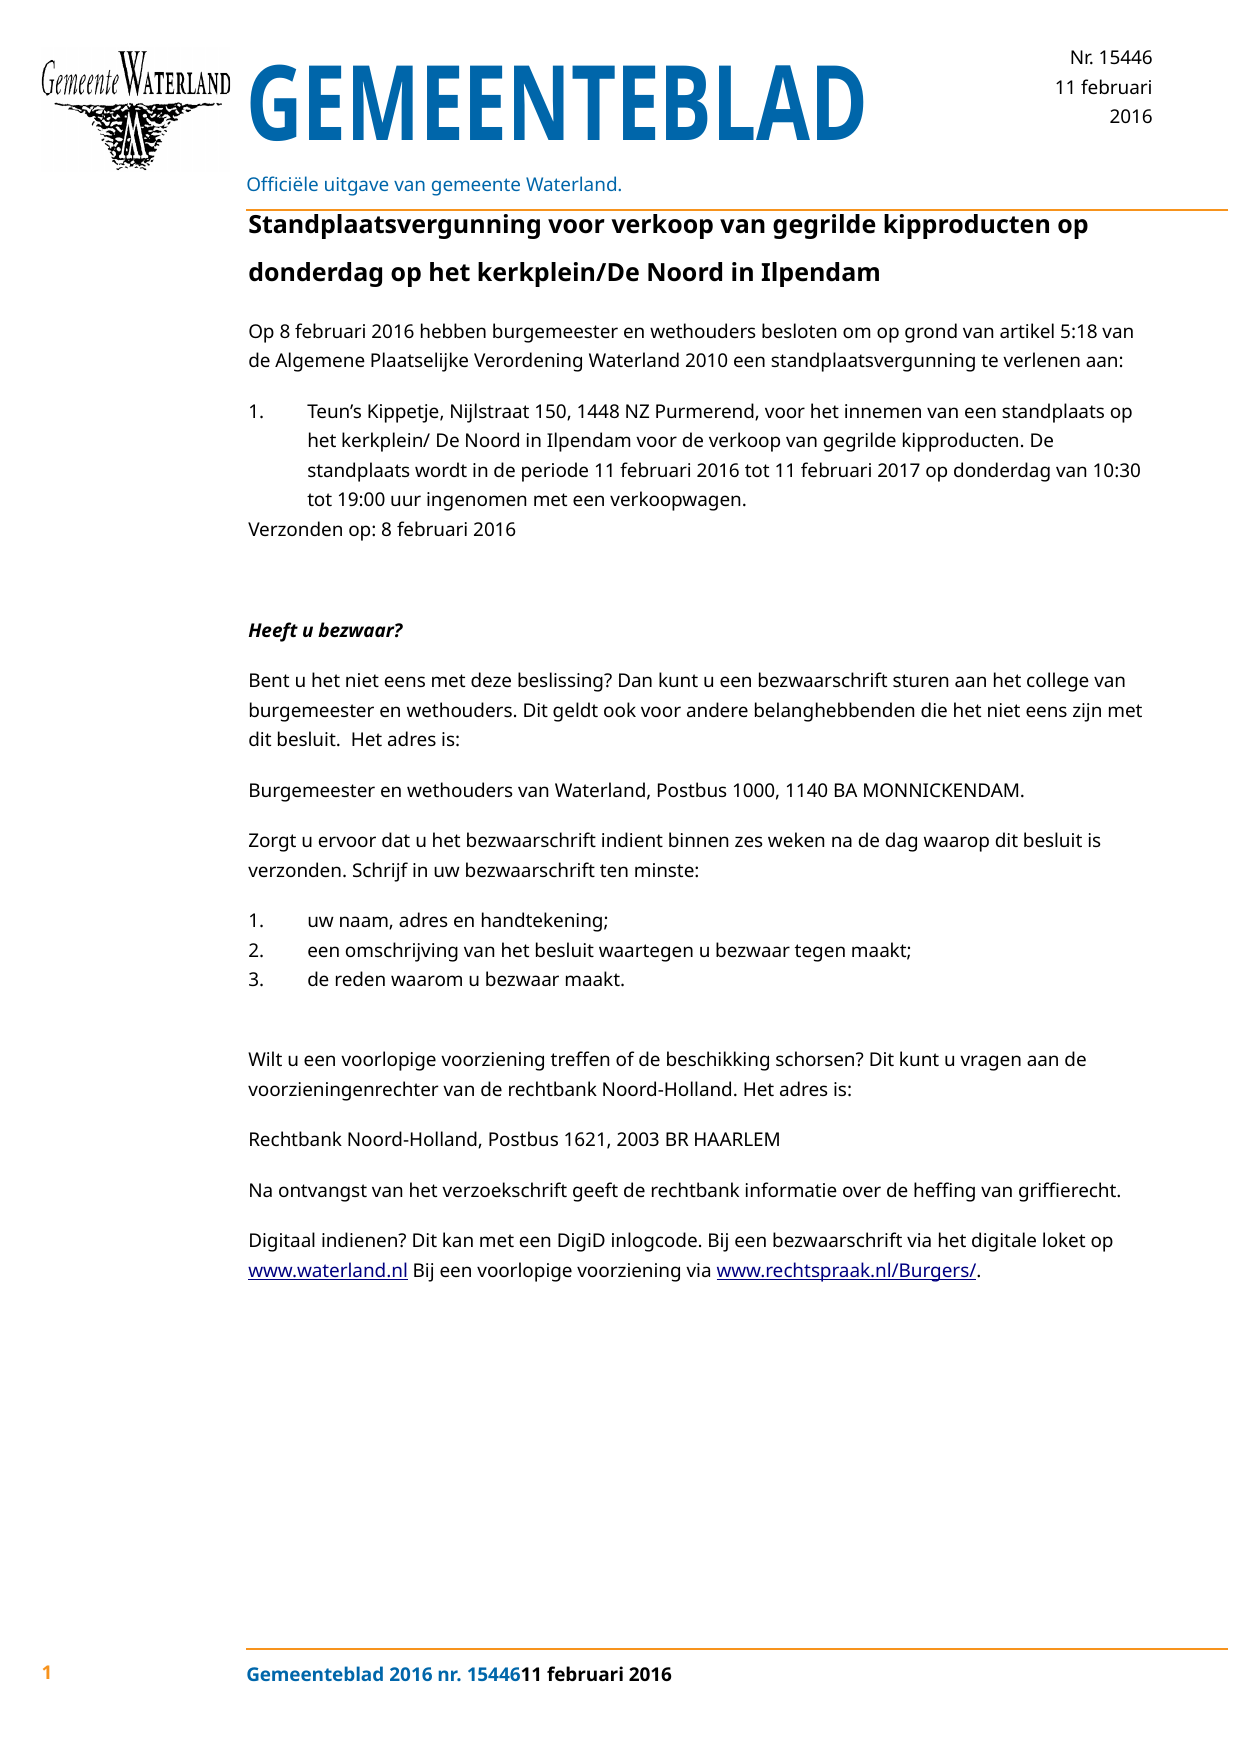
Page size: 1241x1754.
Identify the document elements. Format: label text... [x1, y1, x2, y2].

text Rechtbank Noord-Holland, Postbus 1621, 2003 BR HAARLEM [248, 1127, 1152, 1152]
picture [41, 47, 231, 172]
text Digitaal indienen? Dit kan met een DigiD inlogcode. Bij een bezwaarschrift via het digitale loket op www.waterland.nl Bij een voorlopige voorziening via www.rechtspraak.nl/Burgers/. [248, 1227, 1152, 1283]
text Na ontvangst van het verzoekschrift geeft de rechtbank informatie over de heffing van griffierecht. [248, 1177, 1152, 1203]
text Burgemeester en wethouders van Waterland, Postbus 1000, 1140 BA MONNICKENDAM. [248, 777, 1152, 803]
list uw naam, adres en handtekening; [248, 907, 1152, 933]
text Bent u het niet eens met deze beslissing? Dan kunt u een bezwaarschrift sturen aan het college van burgemeester en wethouders. Dit geldt ook voor andere belanghebbenden die het niet eens zijn met dit besluit. Het adres is: [248, 667, 1152, 752]
text Wilt u een voorlopige voorziening treffen of de beschikking schorsen? Dit kunt u vragen aan de voorzieningenrechter van de rechtbank Noord-Holland. Het adres is: [248, 1047, 1152, 1102]
list een omschrijving van het besluit waartegen u bezwaar tegen maakt; [248, 937, 1152, 963]
text Verzonden op: 8 februari 2016 [248, 516, 1152, 542]
text Standplaatsvergunning voor verkoop van gegrilde kipproducten op donderdag op het kerkplein/De Noord in Ilpendam [248, 211, 1152, 288]
text Op 8 februari 2016 hebben burgemeester en wethouders besloten om op grond van artikel 5:18 van de Algemene Plaatselijke Verordening Waterland 2010 een standplaatsvergunning te verlenen aan: [248, 318, 1152, 373]
text Heeft u bezwaar? [248, 617, 1152, 643]
list Teun’s Kippetje, Nijlstraat 150, 1448 NZ Purmerend, voor het innemen van een standplaats op het kerkplein/ De Noord in Ilpendam voor de verkoop van gegrilde kipproducten. De standplaats wordt in de periode 11 februari 2016 tot 11 februari 2017 op donderdag van 10:30 tot 19:00 uur ingenomen met een verkoopwagen. [248, 398, 1152, 512]
text Zorgt u ervoor dat u het bezwaarschrift indient binnen zes weken na de dag waarop dit besluit is verzonden. Schrijf in uw bezwaarschrift ten minste: [248, 827, 1152, 883]
list de reden waarom u bezwaar maakt. [248, 967, 1152, 992]
